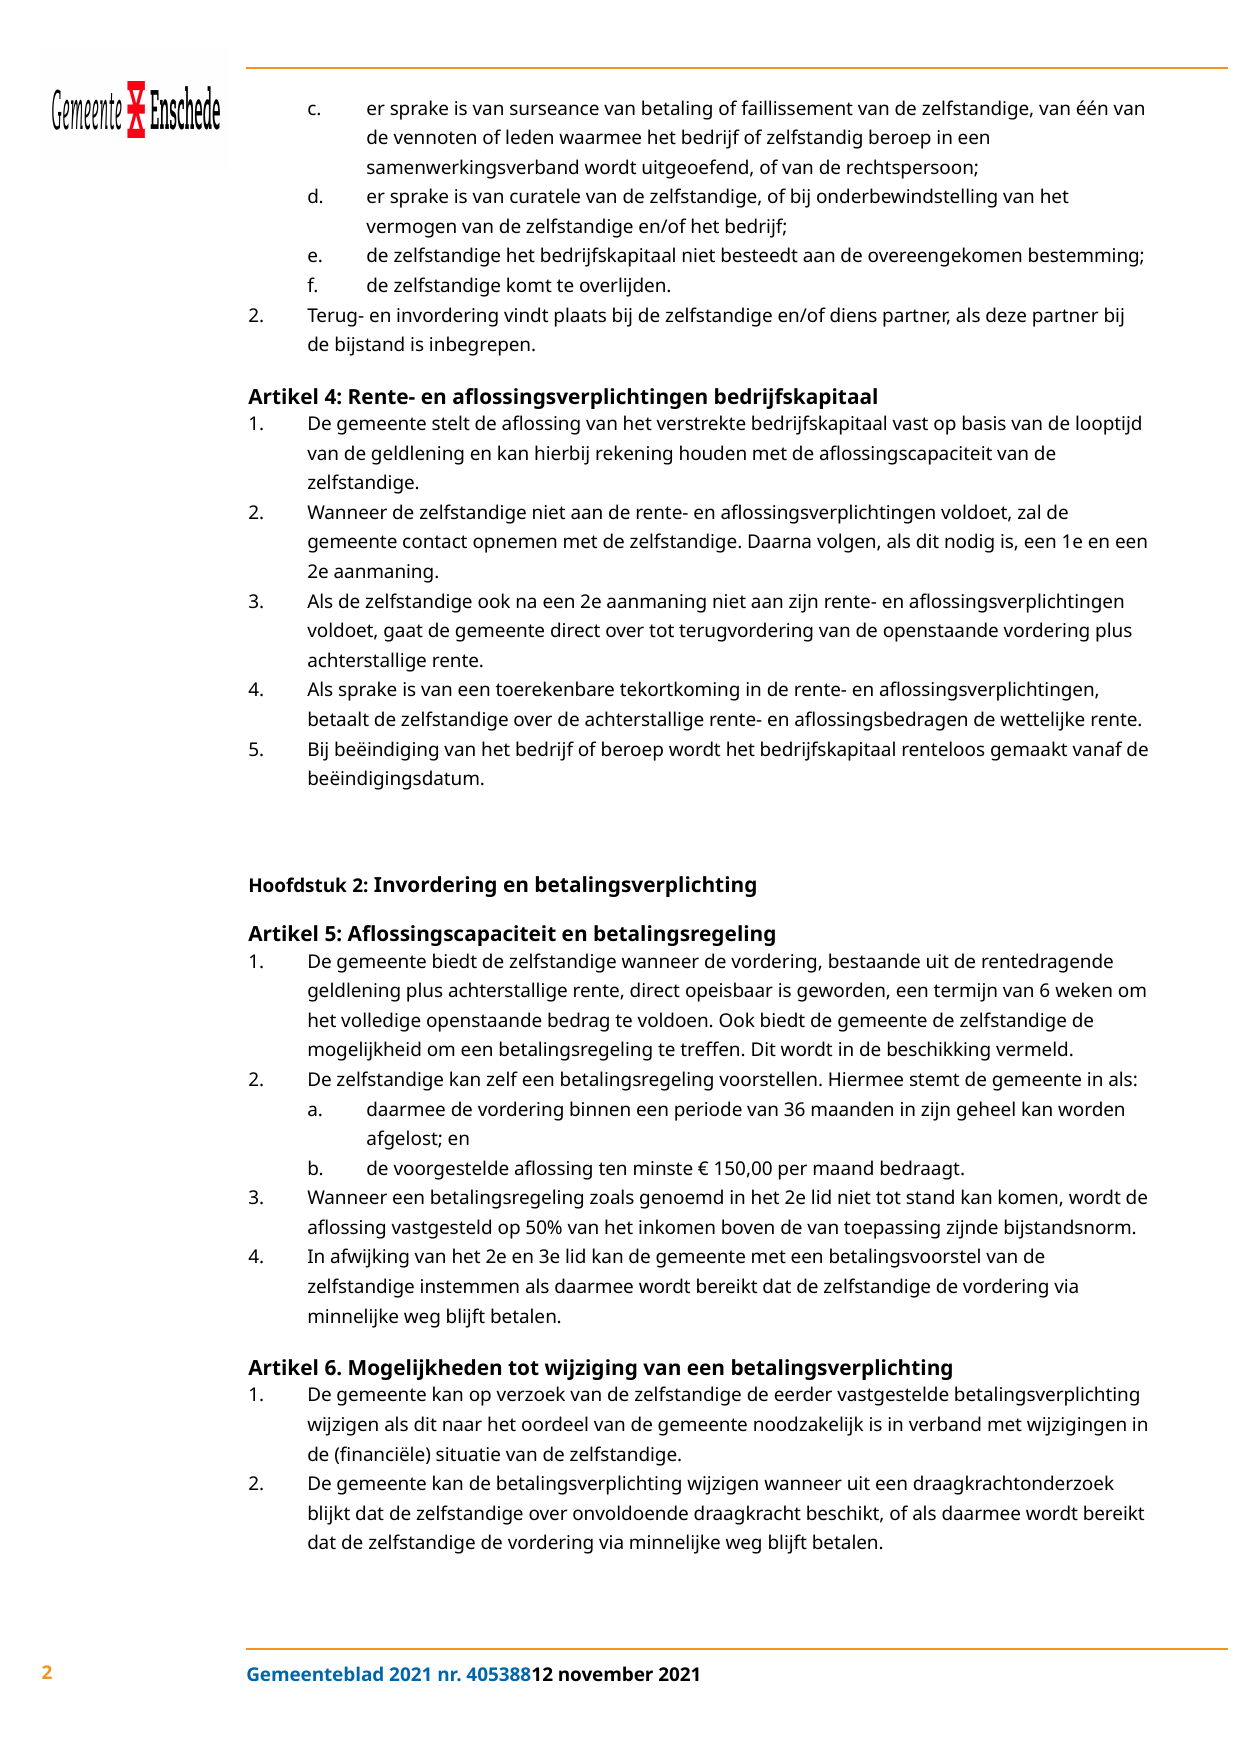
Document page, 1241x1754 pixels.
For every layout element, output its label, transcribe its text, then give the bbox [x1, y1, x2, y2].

list er sprake is van curatele van de zelfstandige, of bij onderbewindstelling van het vermogen van de zelfstandige en/of het bedrijf; [307, 183, 1152, 239]
list de voorgestelde aflossing ten minste € 150,00 per maand bedraagt. [307, 1155, 1152, 1181]
list Als sprake is van een toerekenbare tekortkoming in de rente- en aflossingsverplichtingen, betaalt de zelfstandige over de achterstallige rente- en aflossingsbedragen de wettelijke rente. [248, 677, 1152, 732]
list De gemeente biedt de zelfstandige wanneer de vordering, bestaande uit de rentedragende geldlening plus achterstallige rente, direct opeisbaar is geworden, een termijn van 6 weken om het volledige openstaande bedrag te voldoen. Ook biedt de gemeente de zelfstandige de mogelijkheid om een betalingsregeling te treffen. Dit wordt in de beschikking vermeld. [248, 948, 1152, 1062]
list Wanneer een betalingsregeling zoals genoemd in het 2e lid niet tot stand kan komen, wordt de aflossing vastgesteld op 50% van het inkomen boven de van toepassing zijnde bijstandsnorm. [248, 1184, 1152, 1240]
list de zelfstandige komt te overlijden. [307, 272, 1152, 298]
list Terug- en invordering vindt plaats bij de zelfstandige en/of diens partner, als deze partner bij de bijstand is inbegrepen. [248, 302, 1152, 357]
list De gemeente stelt de aflossing van het verstrekte bedrijfskapitaal vast op basis van de looptijd van de geldlening en kan hierbij rekening houden met de aflossingscapaciteit van de zelfstandige. [248, 410, 1152, 495]
list Bij beëindiging van het bedrijf of beroep wordt het bedrijfskapitaal renteloos gemaakt vanaf de beëindigingsdatum. [248, 736, 1152, 791]
list Als de zelfstandige ook na een 2e aanmaning niet aan zijn rente- en aflossingsverplichtingen voldoet, gaat de gemeente direct over tot terugvordering van de openstaande vordering plus achterstallige rente. [248, 588, 1152, 673]
list daarmee de vordering binnen een periode van 36 maanden in zijn geheel kan worden afgelost; en [307, 1096, 1152, 1151]
picture [41, 47, 231, 172]
list Wanneer de zelfstandige niet aan de rente- en aflossingsverplichtingen voldoet, zal de gemeente contact opnemen met de zelfstandige. Daarna volgen, als dit nodig is, een 1e en een 2e aanmaning. [248, 499, 1152, 584]
text Hoofdstuk 2: Invordering en betalingsverplichting [248, 870, 1152, 898]
list De zelfstandige kan zelf een betalingsregeling voorstellen. Hiermee stemt de gemeente in als: [248, 1066, 1152, 1092]
list er sprake is van surseance van betaling of faillissement van de zelfstandige, van één van de vennoten of leden waarmee het bedrijf of zelfstandig beroep in een samenwerkingsverband wordt uitgeoefend, of van de rechtspersoon; [307, 95, 1152, 180]
list In afwijking van het 2e en 3e lid kan de gemeente met een betalingsvoorstel van de zelfstandige instemmen als daarmee wordt bereikt dat de zelfstandige de vordering via minnelijke weg blijft betalen. [248, 1244, 1152, 1328]
list De gemeente kan op verzoek van de zelfstandige de eerder vastgestelde betalingsverplichting wijzigen als dit naar het oordeel van de gemeente noodzakelijk is in verband met wijzigingen in de (financiële) situatie van de zelfstandige. [248, 1382, 1152, 1467]
text Artikel 5: Aflossingscapaciteit en betalingsregeling [248, 919, 1152, 948]
list De gemeente kan de betalingsverplichting wijzigen wanneer uit een draagkrachtonderzoek blijkt dat de zelfstandige over onvoldoende draagkracht beschikt, of als daarmee wordt bereikt dat de zelfstandige de vordering via minnelijke weg blijft betalen. [248, 1470, 1152, 1555]
text Artikel 4: Rente- en aflossingsverplichtingen bedrijfskapitaal [248, 382, 1152, 410]
text Artikel 6. Mogelijkheden tot wijziging van een betalingsverplichting [248, 1353, 1152, 1382]
list de zelfstandige het bedrijfskapitaal niet besteedt aan de overeengekomen bestemming; [307, 243, 1152, 268]
